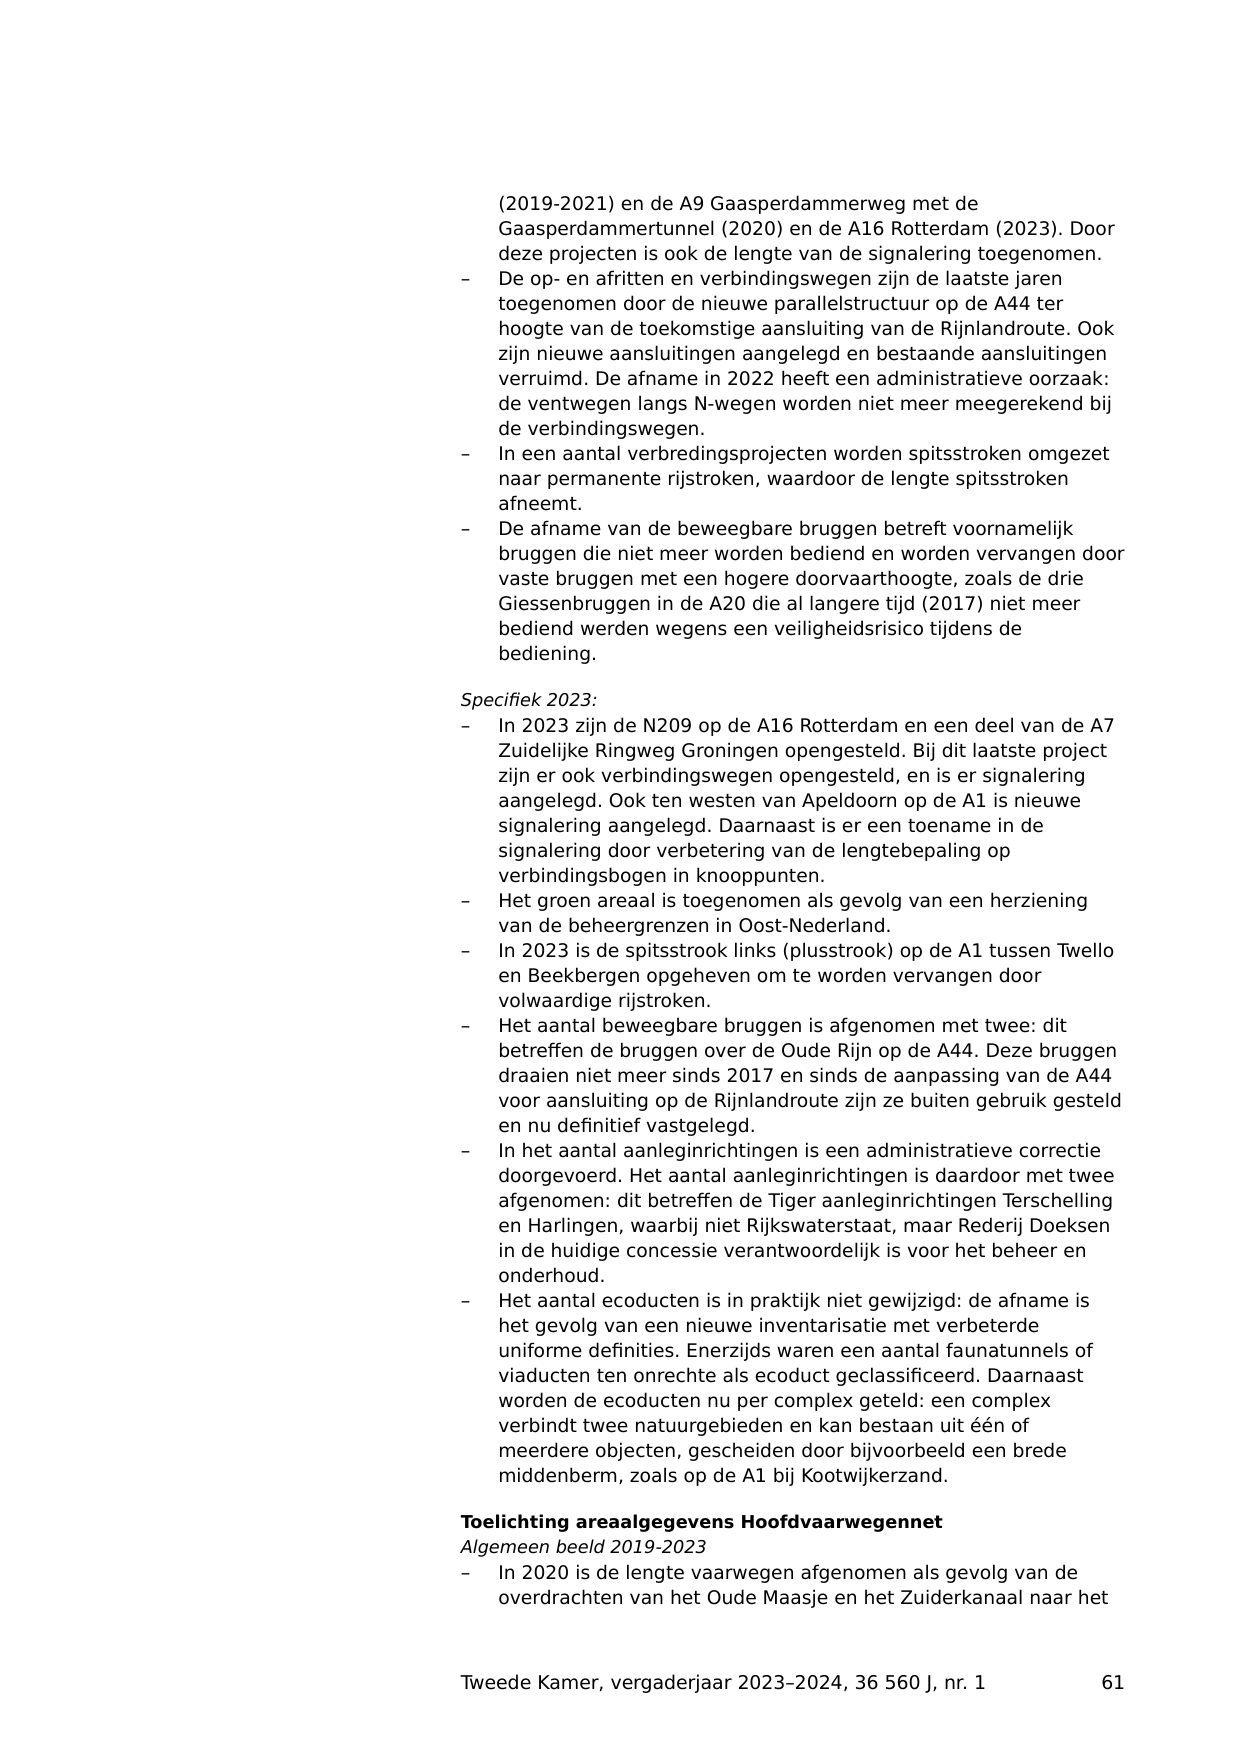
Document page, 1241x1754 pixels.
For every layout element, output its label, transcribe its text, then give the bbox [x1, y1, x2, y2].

text Algemeen beeld 2019-2023 [461, 1535, 1125, 1558]
list In het aantal aanleginrichtingen is een administratieve correctie doorgevoerd. Het aantal aanleginrichtingen is daardoor met twee afgenomen: dit betreffen de Tiger aanleginrichtingen Terschelling en Harlingen, waarbij niet Rijkswaterstaat, maar Rederij Doeksen in de huidige concessie verantwoordelijk is voor het beheer en onderhoud. [461, 1138, 1125, 1288]
list (2019-2021) en de A9 Gaasperdammerweg met de Gaasperdammertunnel (2020) en de A16 Rotterdam (2023). Door deze projecten is ook de lengte van de signalering toegenomen. [461, 191, 1125, 266]
list In 2020 is de lengte vaarwegen afgenomen als gevolg van de overdrachten van het Oude Maasje en het Zuiderkanaal naar het [461, 1560, 1125, 1610]
list De op- en afritten en verbindingswegen zijn de laatste jaren toegenomen door de nieuwe parallelstructuur op de A44 ter hoogte van de toekomstige aansluiting van de Rijnlandroute. Ook zijn nieuwe aansluitingen aangelegd en bestaande aansluitingen verruimd. De afname in 2022 heeft een administratieve oorzaak: de ventwegen langs N-wegen worden niet meer meegerekend bij de verbindingswegen. [461, 266, 1125, 441]
list In 2023 is de spitsstrook links (plusstrook) op de A1 tussen Twello en Beekbergen opgeheven om te worden vervangen door volwaardige rijstroken. [461, 938, 1125, 1013]
list In een aantal verbredingsprojecten worden spitsstroken omgezet naar permanente rijstroken, waardoor de lengte spitsstroken afneemt. [461, 441, 1125, 516]
list Het aantal ecoducten is in praktijk niet gewijzigd: de afname is het gevolg van een nieuwe inventarisatie met verbeterde uniforme definities. Enerzijds waren een aantal faunatunnels of viaducten ten onrechte als ecoduct geclassificeerd. Daarnaast worden de ecoducten nu per complex geteld: een complex verbindt twee natuurgebieden en kan bestaan uit één of meerdere objecten, gescheiden door bijvoorbeeld een brede middenberm, zoals op de A1 bij Kootwijkerzand. [461, 1288, 1125, 1488]
list In 2023 zijn de N209 op de A16 Rotterdam en een deel van de A7 Zuidelijke Ringweg Groningen opengesteld. Bij dit laatste project zijn er ook verbindingswegen opengesteld, en is er signalering aangelegd. Ook ten westen van Apeldoorn op de A1 is nieuwe signalering aangelegd. Daarnaast is er een toename in de signalering door verbetering van de lengtebepaling op verbindingsbogen in knooppunten. [461, 713, 1125, 888]
list Het groen areaal is toegenomen als gevolg van een herziening van de beheergrenzen in Oost-Nederland. [461, 888, 1125, 938]
list De afname van de beweegbare bruggen betreft voornamelijk bruggen die niet meer worden bediend en worden vervangen door vaste bruggen met een hogere doorvaarthoogte, zoals de drie Giessenbruggen in de A20 die al langere tijd (2017) niet meer bediend werden wegens een veiligheidsrisico tijdens de bediening. [461, 516, 1125, 666]
list Het aantal beweegbare bruggen is afgenomen met twee: dit betreffen de bruggen over de Oude Rijn op de A44. Deze bruggen draaien niet meer sinds 2017 en sinds de aanpassing van de A44 voor aansluiting op de Rijnlandroute zijn ze buiten gebruik gesteld en nu definitief vastgelegd. [461, 1013, 1125, 1138]
text Specifiek 2023: [461, 688, 1125, 711]
text Toelichting areaalgegevens Hoofdvaarwegennet [461, 1510, 1125, 1533]
